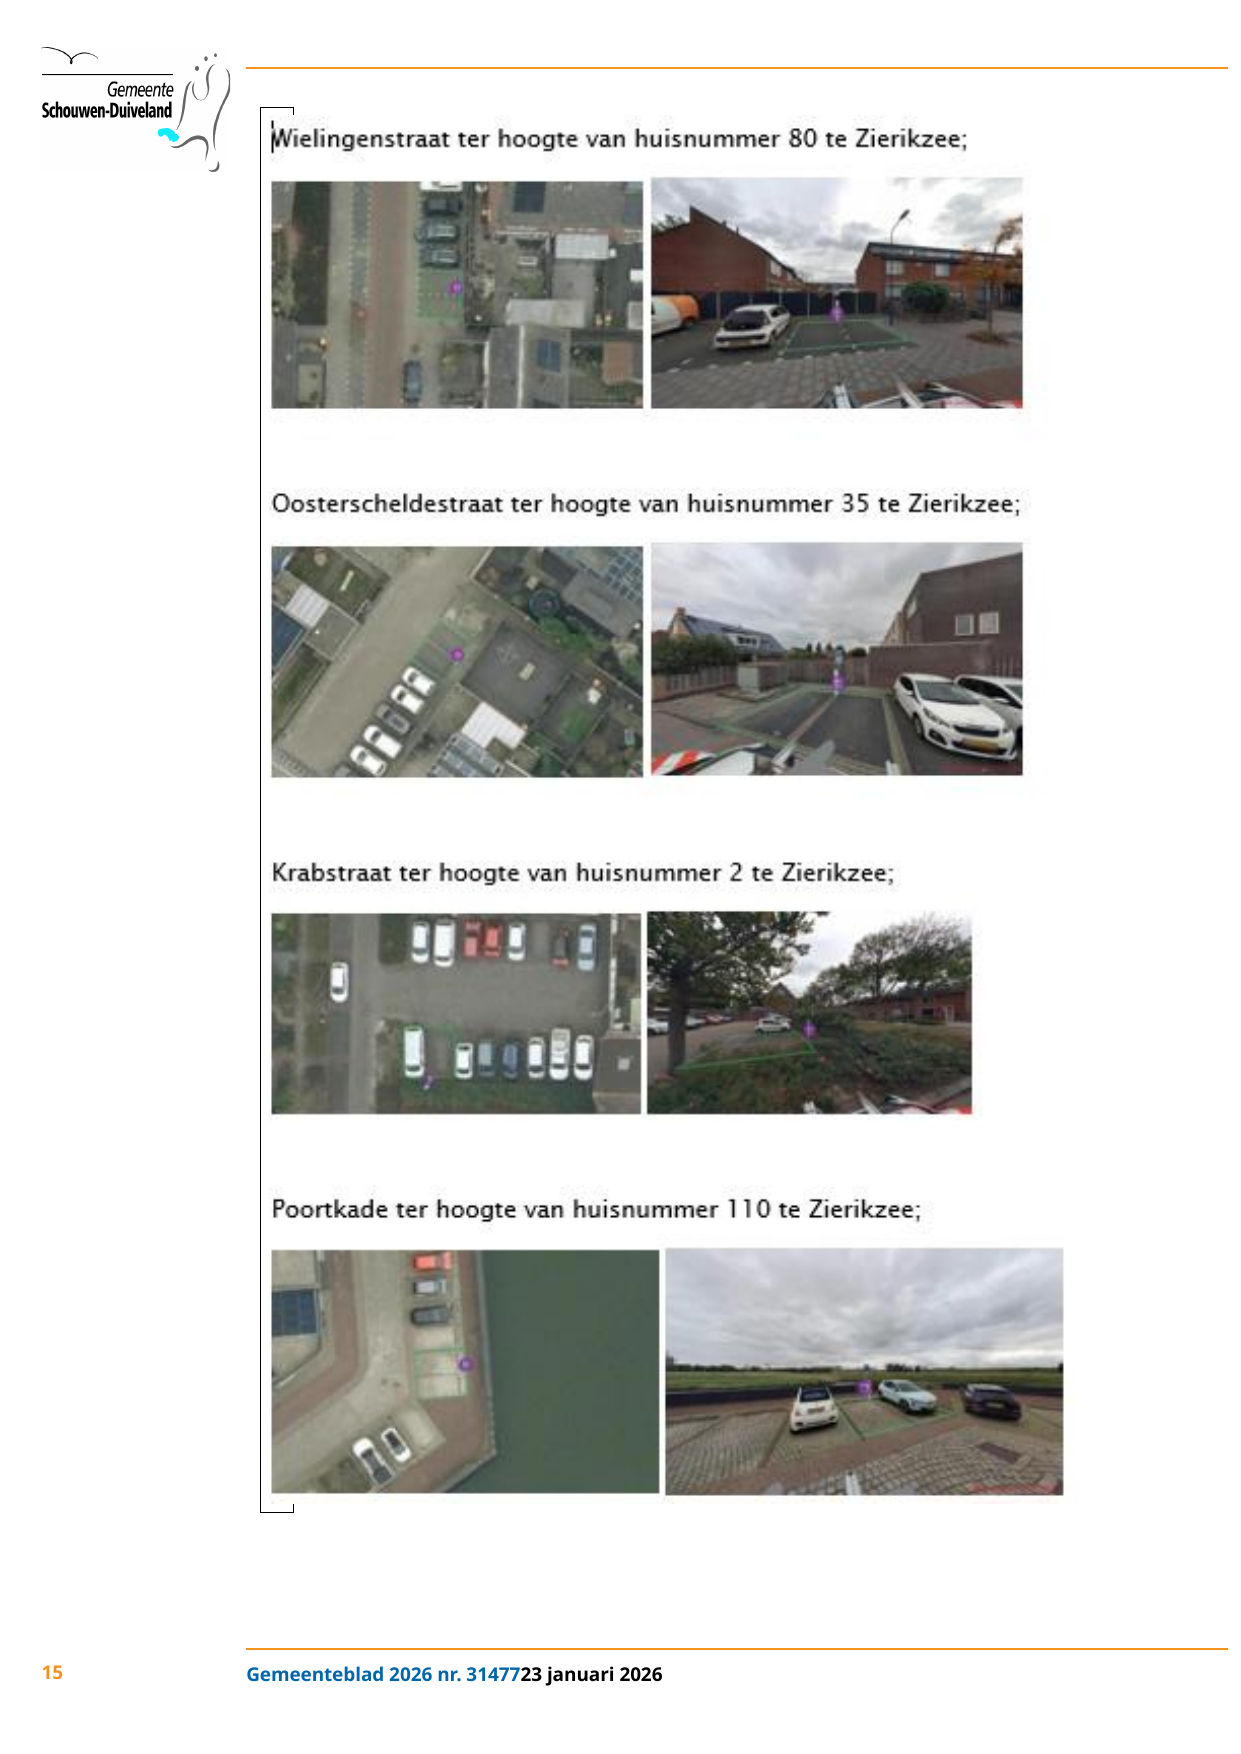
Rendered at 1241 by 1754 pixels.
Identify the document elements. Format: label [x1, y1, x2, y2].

picture [268, 115, 1078, 1504]
picture [41, 47, 231, 172]
